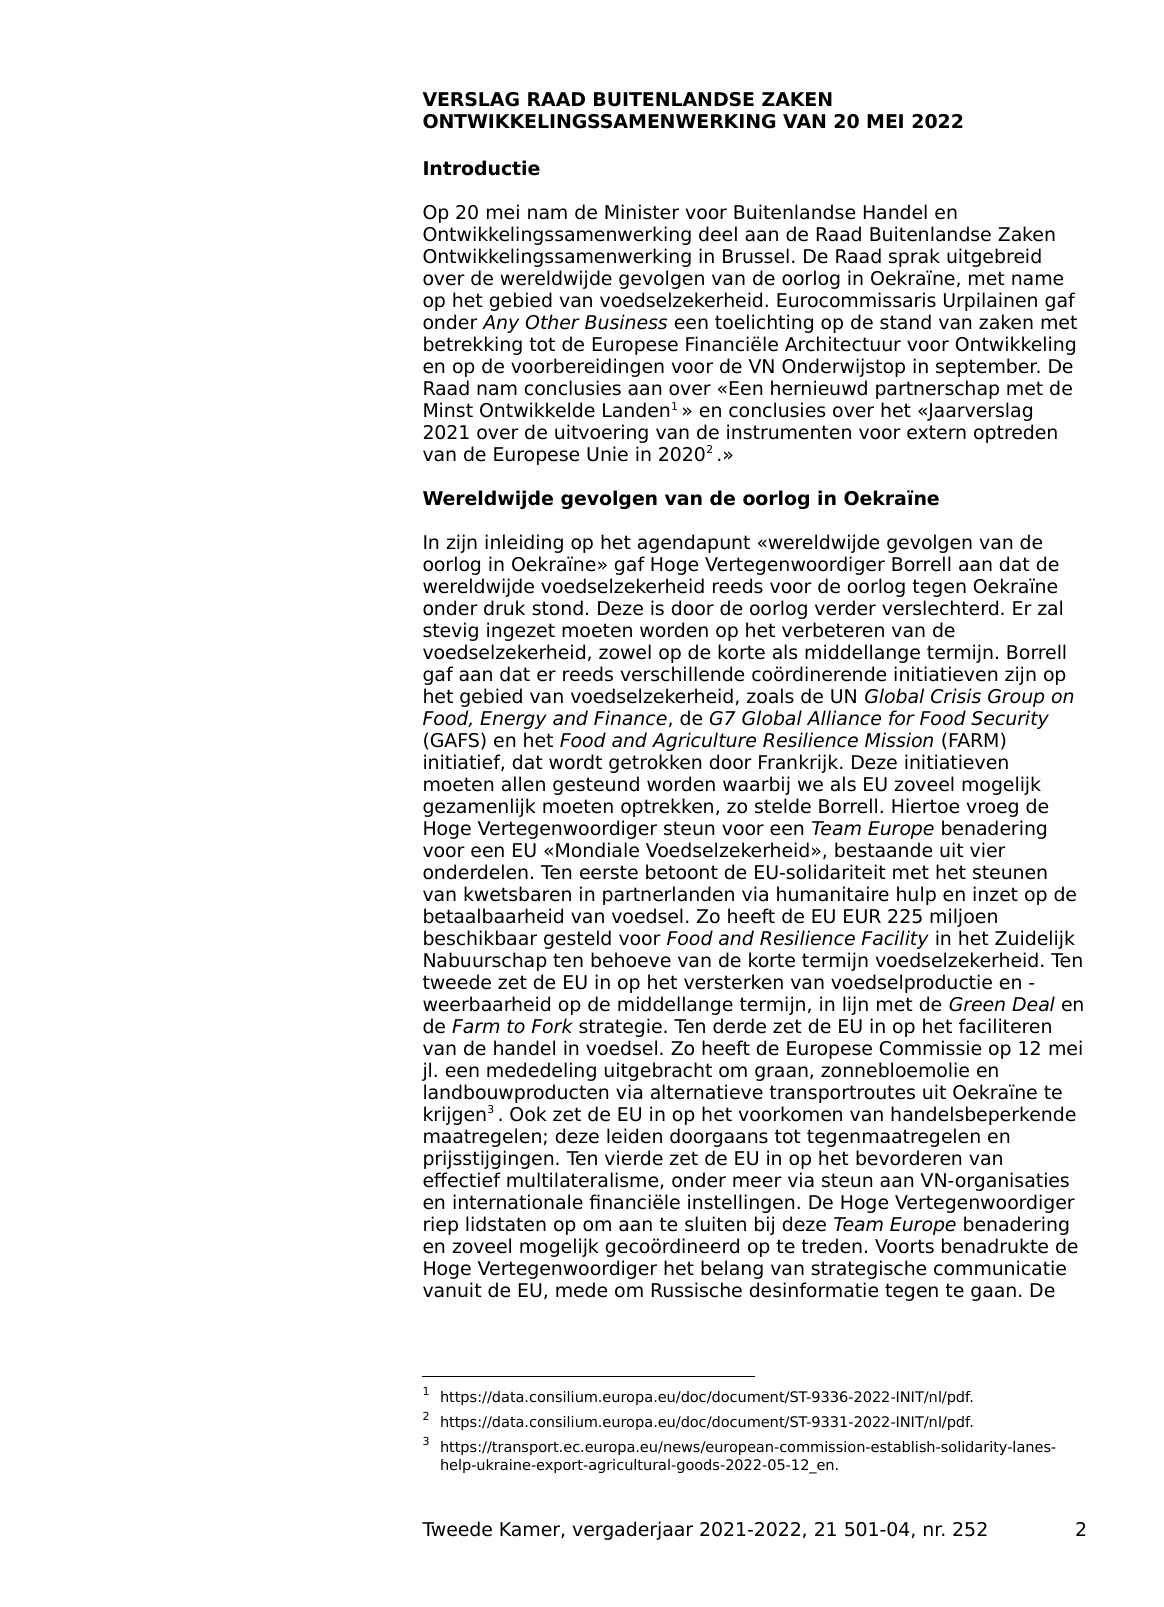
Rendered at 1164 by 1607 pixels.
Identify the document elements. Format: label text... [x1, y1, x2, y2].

subtitle Introductie [422, 158, 1087, 180]
subtitle Wereldwijde gevolgen van de oorlog in Oekraïne [422, 488, 1087, 510]
text https://data.consilium.europa.eu/doc/document/ST-9331-2022-INIT/nl/pdf. [422, 1410, 1087, 1432]
text https://data.consilium.europa.eu/doc/document/ST-9336-2022-INIT/nl/pdf. [422, 1385, 1087, 1407]
subtitle VERSLAG RAAD BUITENLANDSE ZAKEN ONTWIKKELINGSSAMENWERKING VAN 20 MEI 2022 [422, 89, 1087, 133]
text https://transport.ec.europa.eu/news/european-commission-establish-solidarity-lanes-help-ukraine-export-agricultural-goods-2022-05-12_en. [422, 1435, 1087, 1474]
text Op 20 mei nam de Minister voor Buitenlandse Handel en Ontwikkelingssamenwerking deel aan de Raad Buitenlandse Zaken Ontwikkelingssamenwerking in Brussel. De Raad sprak uitgebreid over de wereldwijde gevolgen van de oorlog in Oekraïne, met name op het gebied van voedselzekerheid. Eurocommissaris Urpilainen gaf onder Any Other Business een toelichting op de stand van zaken met betrekking tot de Europese Financiële Architectuur voor Ontwikkeling en op de voorbereidingen voor de VN Onderwijstop in september. De Raad nam conclusies aan over «Een hernieuwd partnerschap met de Minst Ontwikkelde Landen» en conclusies over het «Jaarverslag 2021 over de uitvoering van de instrumenten voor extern optreden van de Europese Unie in 2020.» [422, 202, 1087, 466]
text In zijn inleiding op het agendapunt «wereldwijde gevolgen van de oorlog in Oekraïne» gaf Hoge Vertegenwoordiger Borrell aan dat de wereldwijde voedselzekerheid reeds voor de oorlog tegen Oekraïne onder druk stond. Deze is door de oorlog verder verslechterd. Er zal stevig ingezet moeten worden op het verbeteren van de voedselzekerheid, zowel op de korte als middellange termijn. Borrell gaf aan dat er reeds verschillende coördinerende initiatieven zijn op het gebied van voedselzekerheid, zoals de UN Global Crisis Group on Food, Energy and Finance, de G7 Global Alliance for Food Security (GAFS) en het Food and Agriculture Resilience Mission (FARM) initiatief, dat wordt getrokken door Frankrijk. Deze initiatieven moeten allen gesteund worden waarbij we als EU zoveel mogelijk gezamenlijk moeten optrekken, zo stelde Borrell. Hiertoe vroeg de Hoge Vertegenwoordiger steun voor een Team Europe benadering voor een EU «Mondiale Voedselzekerheid», bestaande uit vier onderdelen. Ten eerste betoont de EU-solidariteit met het steunen van kwetsbaren in partnerlanden via humanitaire hulp en inzet op de betaalbaarheid van voedsel. Zo heeft de EU EUR 225 miljoen beschikbaar gesteld voor Food and Resilience Facility in het Zuidelijk Nabuurschap ten behoeve van de korte termijn voedselzekerheid. Ten tweede zet de EU in op het versterken van voedselproductie en -weerbaarheid op de middellange termijn, in lijn met de Green Deal en de Farm to Fork strategie. Ten derde zet de EU in op het faciliteren van de handel in voedsel. Zo heeft de Europese Commissie op 12 mei jl. een mededeling uitgebracht om graan, zonnebloemolie en landbouwproducten via alternatieve transportroutes uit Oekraïne te krijgen. Ook zet de EU in op het voorkomen van handelsbeperkende maatregelen; deze leiden doorgaans tot tegenmaatregelen en prijsstijgingen. Ten vierde zet de EU in op het bevorderen van effectief multilateralisme, onder meer via steun aan VN-organisaties en internationale financiële instellingen. De Hoge Vertegenwoordiger riep lidstaten op om aan te sluiten bij deze Team Europe benadering en zoveel mogelijk gecoördineerd op te treden. Voorts benadrukte de Hoge Vertegenwoordiger het belang van strategische communicatie vanuit de EU, mede om Russische desinformatie tegen te gaan. De [422, 532, 1087, 1302]
